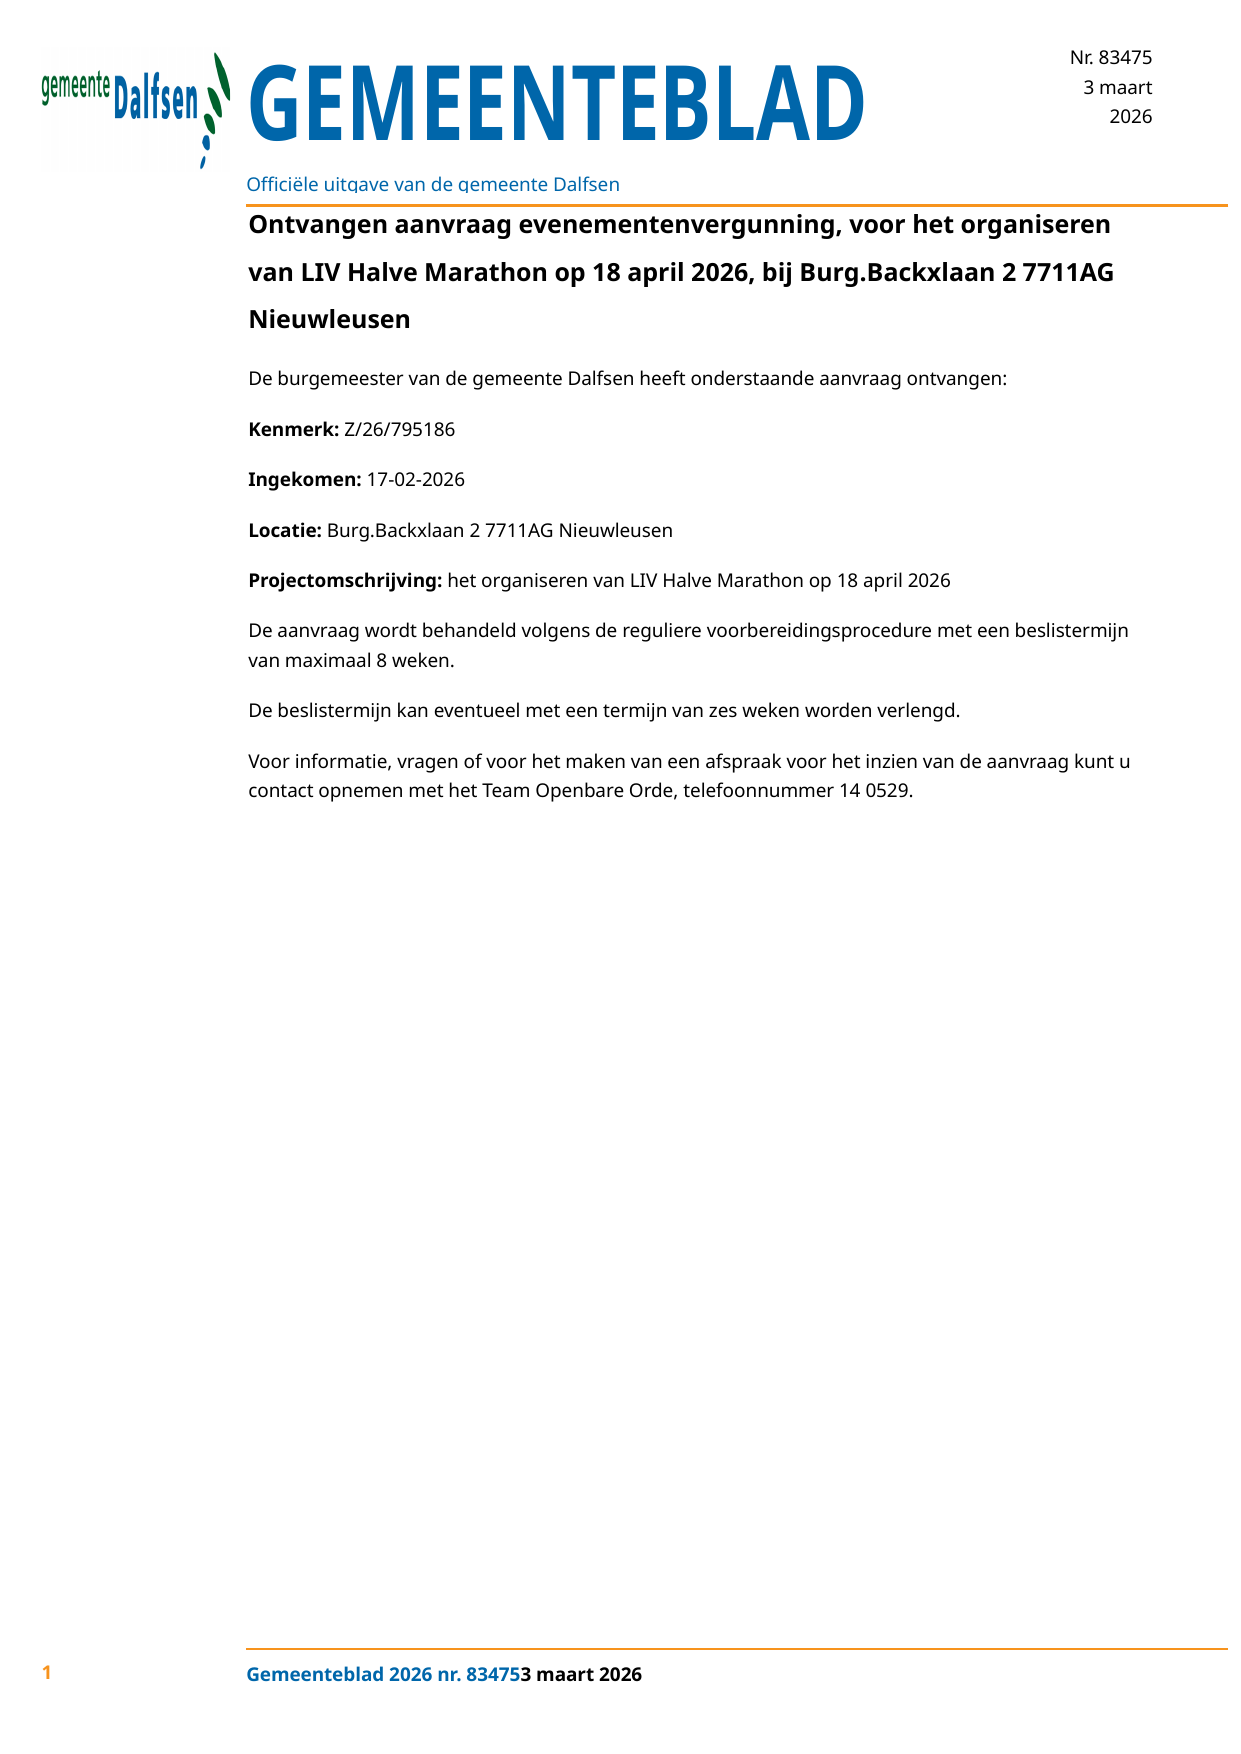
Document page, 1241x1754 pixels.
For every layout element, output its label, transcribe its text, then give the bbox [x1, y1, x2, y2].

text De burgemeester van de gemeente Dalfsen heeft onderstaande aanvraag ontvangen: [248, 366, 1152, 391]
picture [41, 47, 231, 172]
text De aanvraag wordt behandeld volgens de reguliere voorbereidingsprocedure met een beslistermijn van maximaal 8 weken. [248, 618, 1152, 673]
text Ingekomen: 17-02-2026 [248, 466, 1152, 492]
text De beslistermijn kan eventueel met een termijn van zes weken worden verlengd. [248, 698, 1152, 723]
text Projectomschrijving: het organiseren van LIV Halve Marathon op 18 april 2026 [248, 567, 1152, 593]
text Locatie: Burg.Backxlaan 2 7711AG Nieuwleusen [248, 517, 1152, 542]
text Kenmerk: Z/26/795186 [248, 416, 1152, 442]
text Ontvangen aanvraag evenementenvergunning, voor het organiseren van LIV Halve Marathon op 18 april 2026, bij Burg.Backxlaan 2 7711AG Nieuwleusen [248, 207, 1152, 336]
text Voor informatie, vragen of voor het maken van een afspraak voor het inzien van de aanvraag kunt u contact opnemen met het Team Openbare Orde, telefoonnummer 14 0529. [248, 748, 1152, 803]
